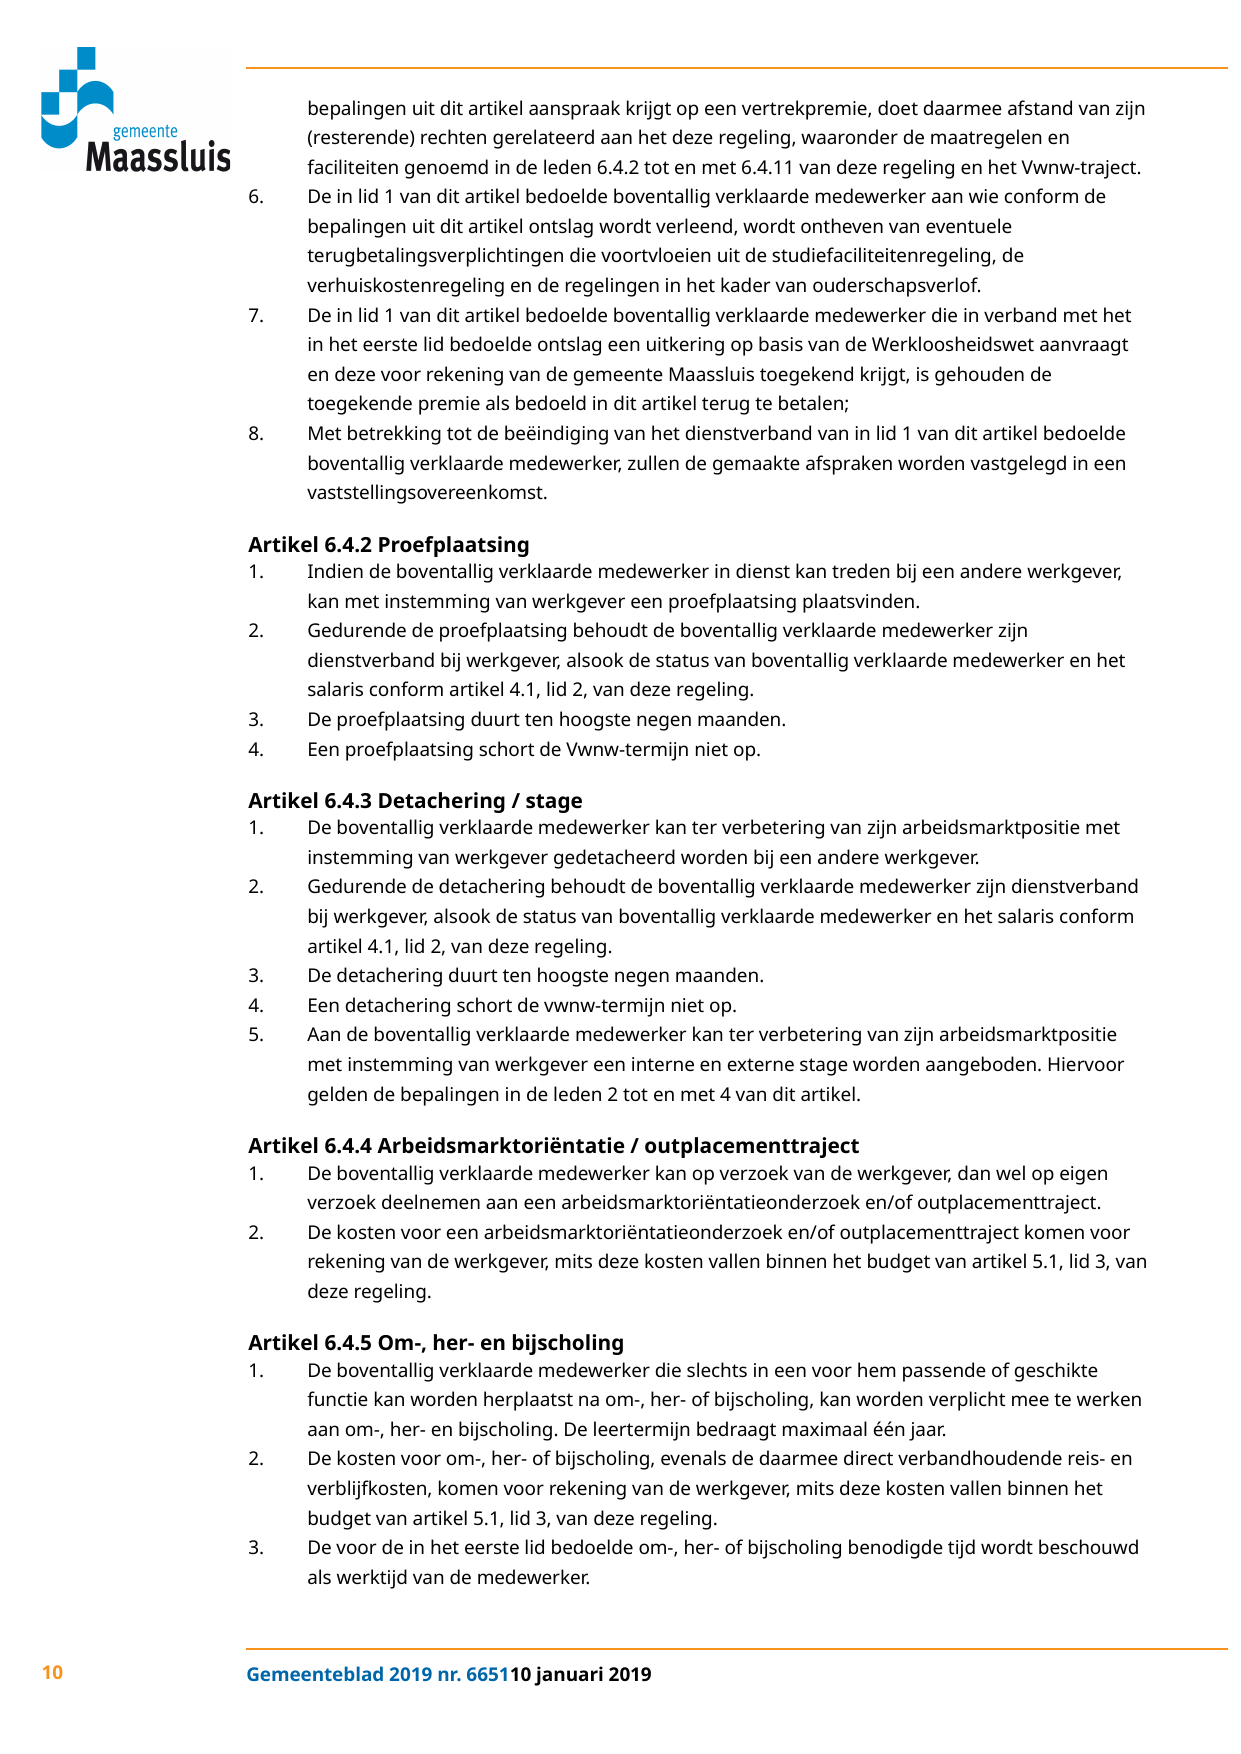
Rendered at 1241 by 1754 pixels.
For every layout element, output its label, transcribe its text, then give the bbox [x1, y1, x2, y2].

list Gedurende de detachering behoudt de boventallig verklaarde medewerker zijn dienstverband bij werkgever, alsook de status van boventallig verklaarde medewerker en het salaris conform artikel 4.1, lid 2, van deze regeling. [248, 874, 1152, 959]
list De kosten voor een arbeidsmarktoriëntatieonderzoek en/of outplacementtraject komen voor rekening van de werkgever, mits deze kosten vallen binnen het budget van artikel 5.1, lid 3, van deze regeling. [248, 1219, 1152, 1304]
text Artikel 6.4.5 Om-, her- en bijscholing [248, 1328, 1152, 1357]
list De boventallig verklaarde medewerker die slechts in een voor hem passende of geschikte functie kan worden herplaatst na om-, her- of bijscholing, kan worden verplicht mee te werken aan om-, her- en bijscholing. De leertermijn bedraagt maximaal één jaar. [248, 1357, 1152, 1442]
list De in lid 1 van dit artikel bedoelde boventallig verklaarde medewerker aan wie conform de bepalingen uit dit artikel ontslag wordt verleend, wordt ontheven van eventuele terugbetalingsverplichtingen die voortvloeien uit de studiefaciliteitenregeling, de verhuiskostenregeling en de regelingen in het kader van ouderschapsverlof. [248, 183, 1152, 298]
list Met betrekking tot de beëindiging van het dienstverband van in lid 1 van dit artikel bedoelde boventallig verklaarde medewerker, zullen de gemaakte afspraken worden vastgelegd in een vaststellingsovereenkomst. [248, 420, 1152, 505]
list Indien de boventallig verklaarde medewerker in dienst kan treden bij een andere werkgever, kan met instemming van werkgever een proefplaatsing plaatsvinden. [248, 558, 1152, 613]
list Een detachering schort de vwnw-termijn niet op. [248, 992, 1152, 1018]
list De in lid 1 van dit artikel bedoelde boventallig verklaarde medewerker die in verband met het in het eerste lid bedoelde ontslag een uitkering op basis van de Werkloosheidswet aanvraagt en deze voor rekening van de gemeente Maassluis toegekend krijgt, is gehouden de toegekende premie als bedoeld in dit artikel terug te betalen; [248, 302, 1152, 416]
list De boventallig verklaarde medewerker kan op verzoek van de werkgever, dan wel op eigen verzoek deelnemen aan een arbeidsmarktoriëntatieonderzoek en/of outplacementtraject. [248, 1160, 1152, 1215]
list Gedurende de proefplaatsing behoudt de boventallig verklaarde medewerker zijn dienstverband bij werkgever, alsook de status van boventallig verklaarde medewerker en het salaris conform artikel 4.1, lid 2, van deze regeling. [248, 617, 1152, 702]
list De boventallig verklaarde medewerker kan ter verbetering van zijn arbeidsmarktpositie met instemming van werkgever gedetacheerd worden bij een andere werkgever. [248, 814, 1152, 870]
picture [41, 47, 231, 172]
list bepalingen uit dit artikel aanspraak krijgt op een vertrekpremie, doet daarmee afstand van zijn (resterende) rechten gerelateerd aan het deze regeling, waaronder de maatregelen en faciliteiten genoemd in de leden 6.4.2 tot en met 6.4.11 van deze regeling en het Vwnw-traject. [248, 95, 1152, 180]
text Artikel 6.4.4 Arbeidsmarktoriëntatie / outplacementtraject [248, 1131, 1152, 1160]
text Artikel 6.4.2 Proefplaatsing [248, 530, 1152, 558]
list De voor de in het eerste lid bedoelde om-, her- of bijscholing benodigde tijd wordt beschouwd als werktijd van de medewerker. [248, 1534, 1152, 1590]
list De kosten voor om-, her- of bijscholing, evenals de daarmee direct verbandhoudende reis- en verblijfkosten, komen voor rekening van de werkgever, mits deze kosten vallen binnen het budget van artikel 5.1, lid 3, van deze regeling. [248, 1446, 1152, 1531]
list De proefplaatsing duurt ten hoogste negen maanden. [248, 706, 1152, 732]
text Artikel 6.4.3 Detachering / stage [248, 786, 1152, 814]
list De detachering duurt ten hoogste negen maanden. [248, 962, 1152, 988]
picture [41, 47, 77, 92]
list Een proefplaatsing schort de Vwnw-termijn niet op. [248, 736, 1152, 761]
list Aan de boventallig verklaarde medewerker kan ter verbetering van zijn arbeidsmarktpositie met instemming van werkgever een interne en externe stage worden aangeboden. Hiervoor gelden de bepalingen in de leden 2 tot en met 4 van dit artikel. [248, 1022, 1152, 1107]
